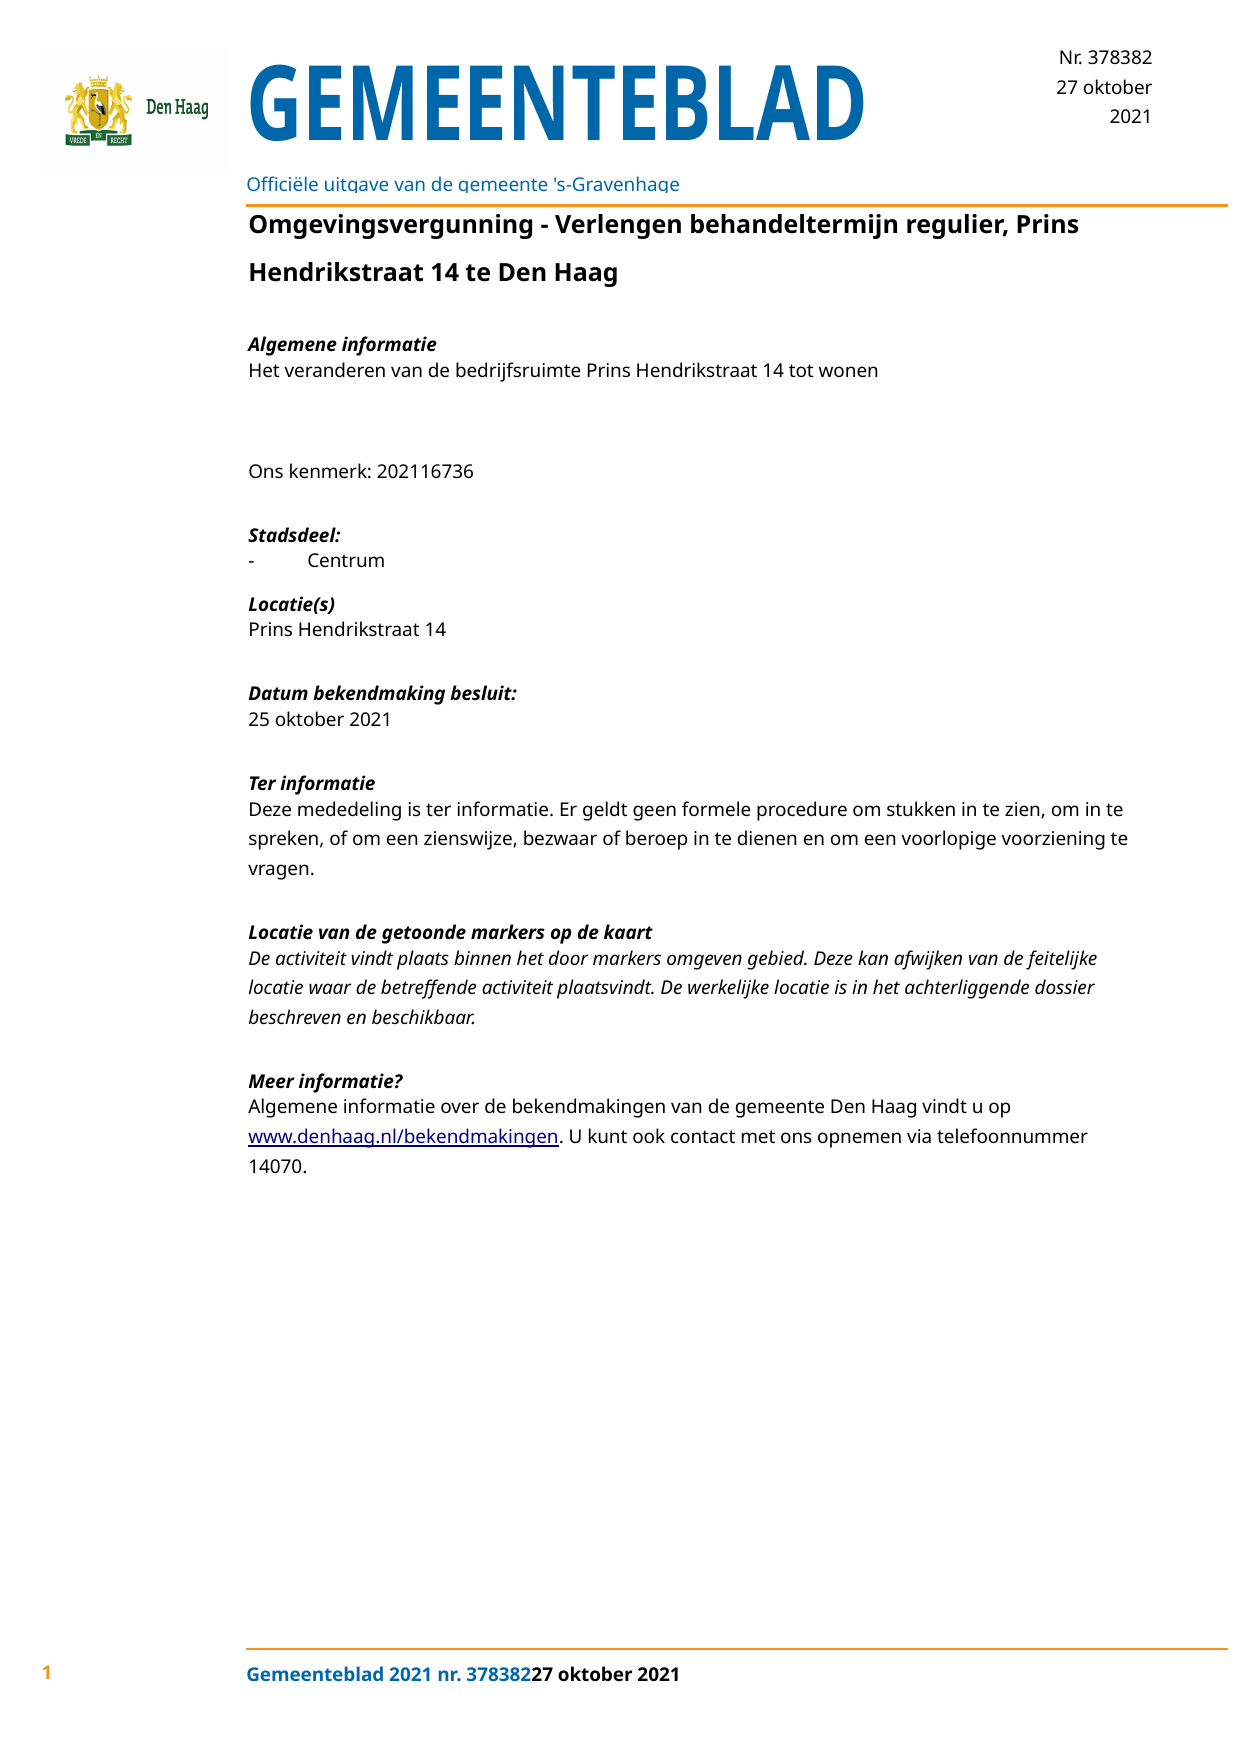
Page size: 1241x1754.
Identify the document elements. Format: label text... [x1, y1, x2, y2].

text Ter informatie [248, 770, 1152, 796]
picture [41, 47, 231, 172]
text Stadsdeel: [248, 522, 1152, 548]
text Omgevingsvergunning - Verlengen behandeltermijn regulier, Prins Hendrikstraat 14 te Den Haag [248, 207, 1152, 288]
text Algemene informatie over de bekendmakingen van de gemeente Den Haag vindt u op www.denhaag.nl/bekendmakingen. U kunt ook contact met ons opnemen via telefoonnummer 14070. [248, 1094, 1152, 1178]
text Locatie van de getoonde markers op de kaart [248, 919, 1152, 945]
text 25 oktober 2021 [248, 706, 1152, 732]
text Deze mededeling is ter informatie. Er geldt geen formele procedure om stukken in te zien, om in te spreken, of om een zienswijze, bezwaar of beroep in te dienen en om een voorlopige voorziening te vragen. [248, 796, 1152, 881]
text Locatie(s) [248, 591, 1152, 617]
text Datum bekendmaking besluit: [248, 681, 1152, 706]
text De activiteit vindt plaats binnen het door markers omgeven gebied. Deze kan afwijken van de feitelijke locatie waar de betreffende activiteit plaatsvindt. De werkelijke locatie is in het achterliggende dossier beschreven en beschikbaar. [248, 945, 1152, 1030]
text Het veranderen van de bedrijfsruimte Prins Hendrikstraat 14 tot wonen [248, 357, 1152, 383]
text Ons kenmerk: 202116736 [248, 458, 1152, 484]
text Algemene informatie [248, 331, 1152, 357]
text Prins Hendrikstraat 14 [248, 617, 1152, 642]
list Centrum [248, 548, 1152, 573]
text Meer informatie? [248, 1068, 1152, 1094]
